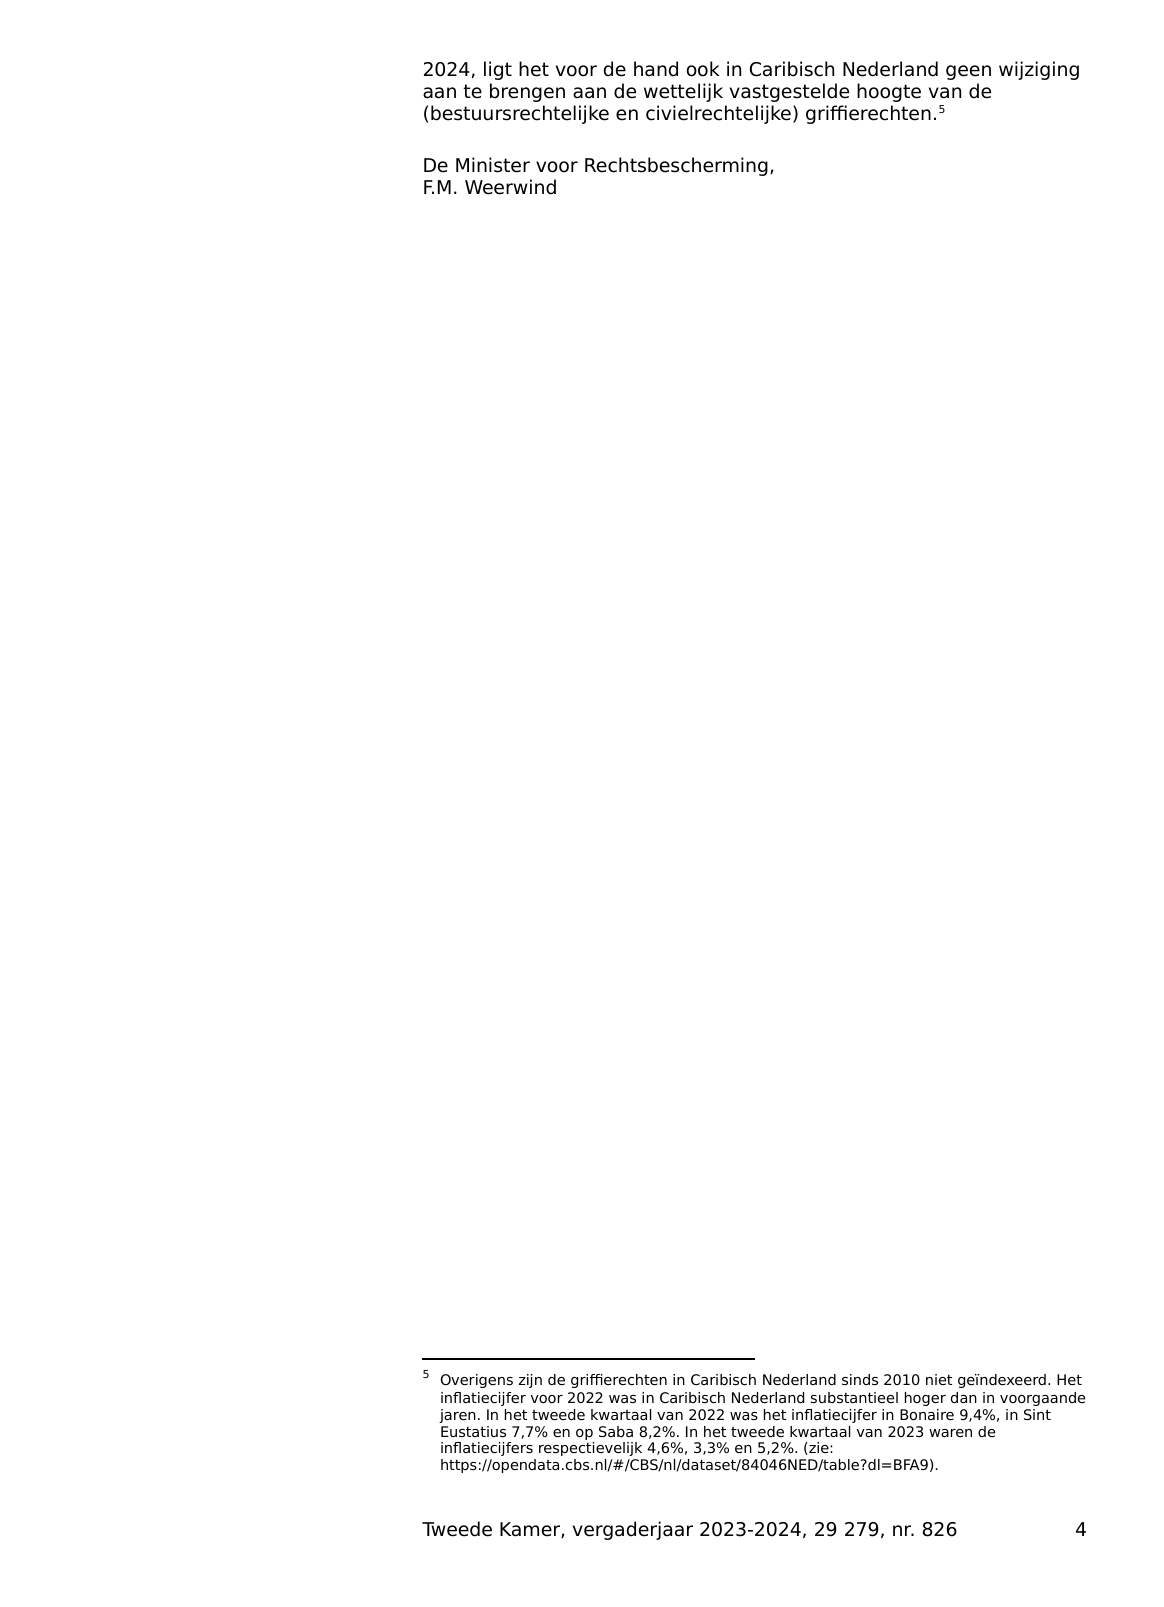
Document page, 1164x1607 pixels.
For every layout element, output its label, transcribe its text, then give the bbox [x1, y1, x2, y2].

text De Minister voor Rechtsbescherming, F.M. Weerwind [422, 155, 1087, 199]
text Overigens zijn de griffierechten in Caribisch Nederland sinds 2010 niet geïndexeerd. Het inflatiecijfer voor 2022 was in Caribisch Nederland substantieel hoger dan in voorgaande jaren. In het tweede kwartaal van 2022 was het inflatiecijfer in Bonaire 9,4%, in Sint Eustatius 7,7% en op Saba 8,2%. In het tweede kwartaal van 2023 waren de inflatiecijfers respectievelijk 4,6%, 3,3% en 5,2%. (zie: https://opendata.cbs.nl/#/CBS/nl/dataset/84046NED/table?dl=BFA9). [422, 1368, 1087, 1474]
text 2024, ligt het voor de hand ook in Caribisch Nederland geen wijziging aan te brengen aan de wettelijk vastgestelde hoogte van de (bestuursrechtelijke en civielrechtelijke) griffierechten. [422, 59, 1087, 125]
